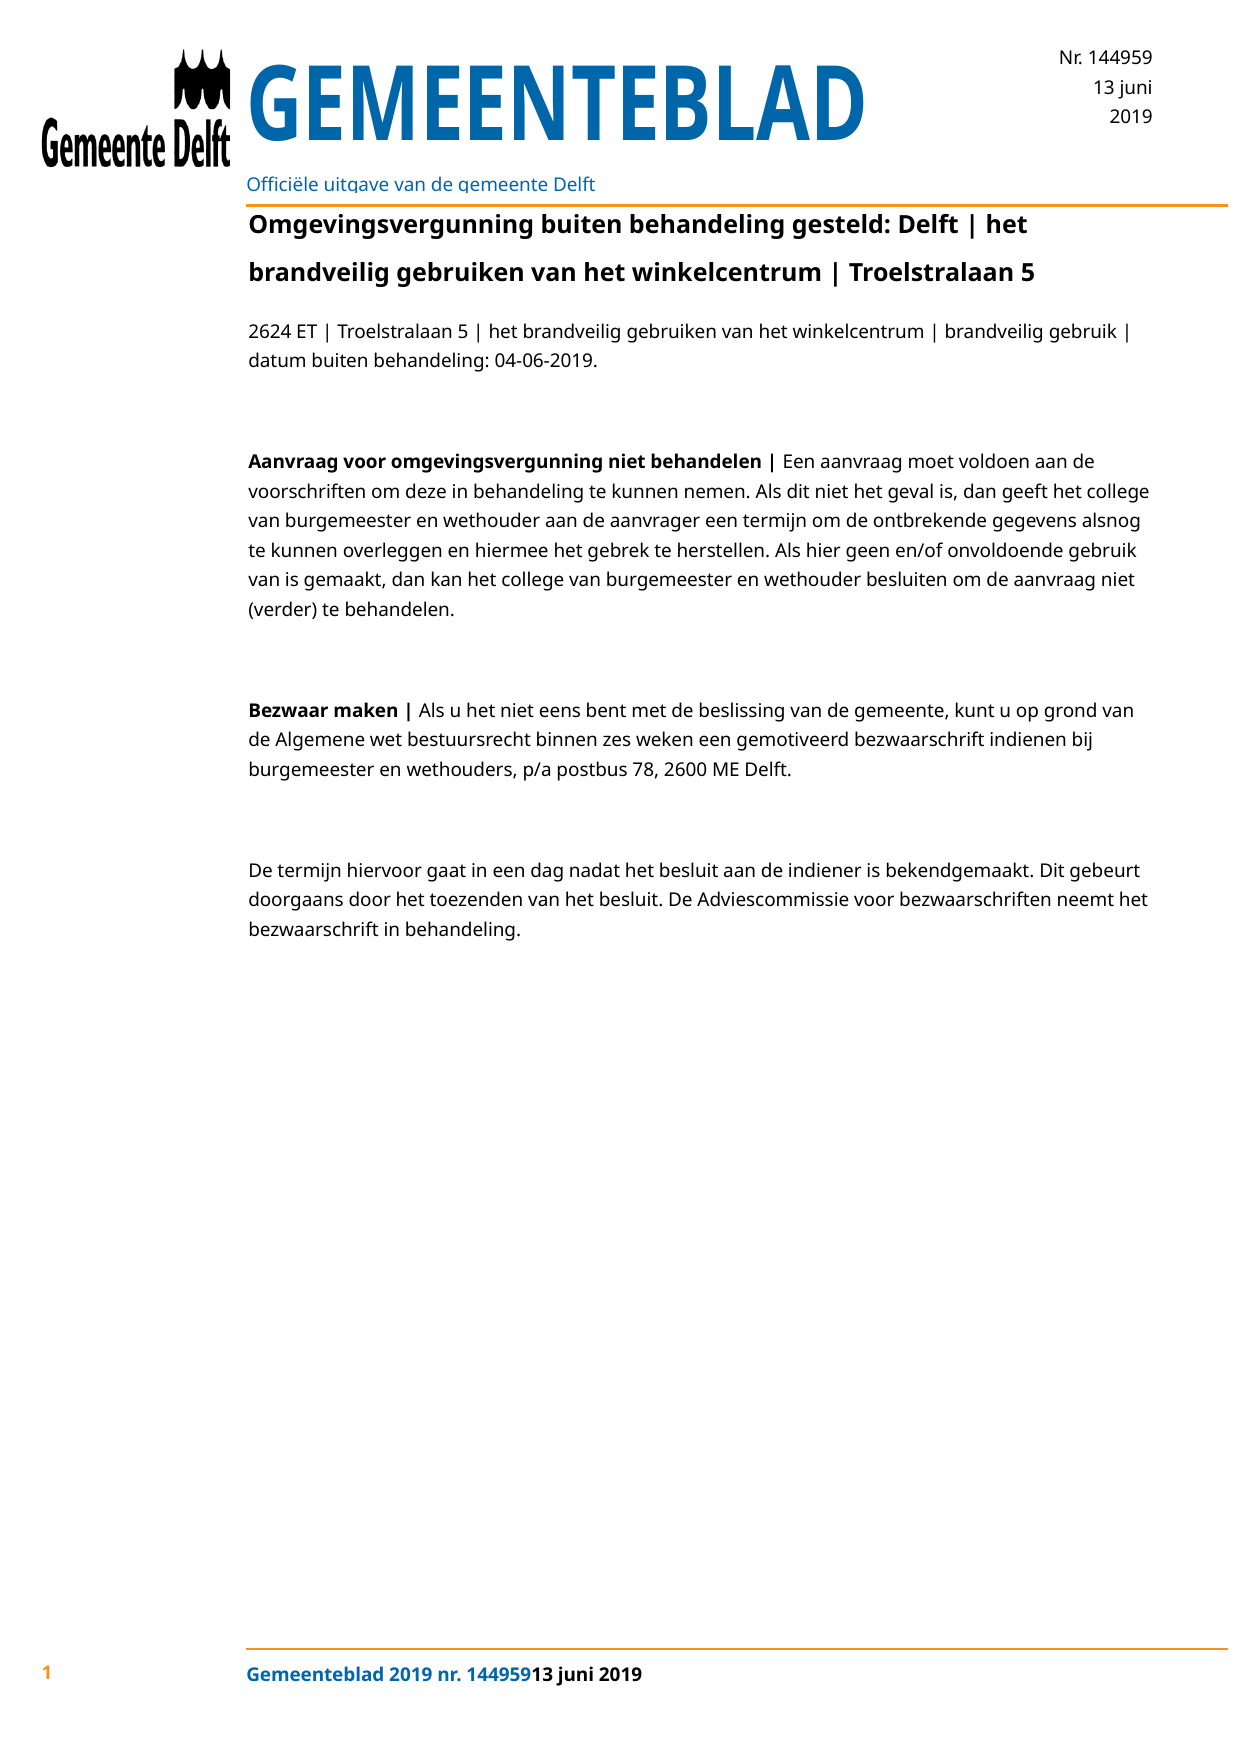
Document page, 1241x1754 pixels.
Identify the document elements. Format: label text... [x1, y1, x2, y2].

text 2624 ET | Troelstralaan 5 | het brandveilig gebruiken van het winkelcentrum | brandveilig gebruik | datum buiten behandeling: 04-06-2019. [248, 318, 1152, 373]
text Omgevingsvergunning buiten behandeling gesteld: Delft | het brandveilig gebruiken van het winkelcentrum | Troelstralaan 5 [248, 207, 1152, 288]
picture [41, 47, 231, 172]
text Bezwaar maken | Als u het niet eens bent met de beslissing van de gemeente, kunt u op grond van de Algemene wet bestuursrecht binnen zes weken een gemotiveerd bezwaarschrift indienen bij burgemeester en wethouders, p/a postbus 78, 2600 ME Delft. [248, 697, 1152, 782]
text Aanvraag voor omgevingsvergunning niet behandelen | Een aanvraag moet voldoen aan de voorschriften om deze in behandeling te kunnen nemen. Als dit niet het geval is, dan geeft het college van burgemeester en wethouder aan de aanvrager een termijn om de ontbrekende gegevens alsnog te kunnen overleggen en hiermee het gebrek te herstellen. Als hier geen en/of onvoldoende gebruik van is gemaakt, dan kan het college van burgemeester en wethouder besluiten om de aanvraag niet (verder) te behandelen. [248, 448, 1152, 622]
text De termijn hiervoor gaat in een dag nadat het besluit aan de indiener is bekendgemaakt. Dit gebeurt doorgaans door het toezenden van het besluit. De Adviescommissie voor bezwaarschriften neemt het bezwaarschrift in behandeling. [248, 857, 1152, 942]
